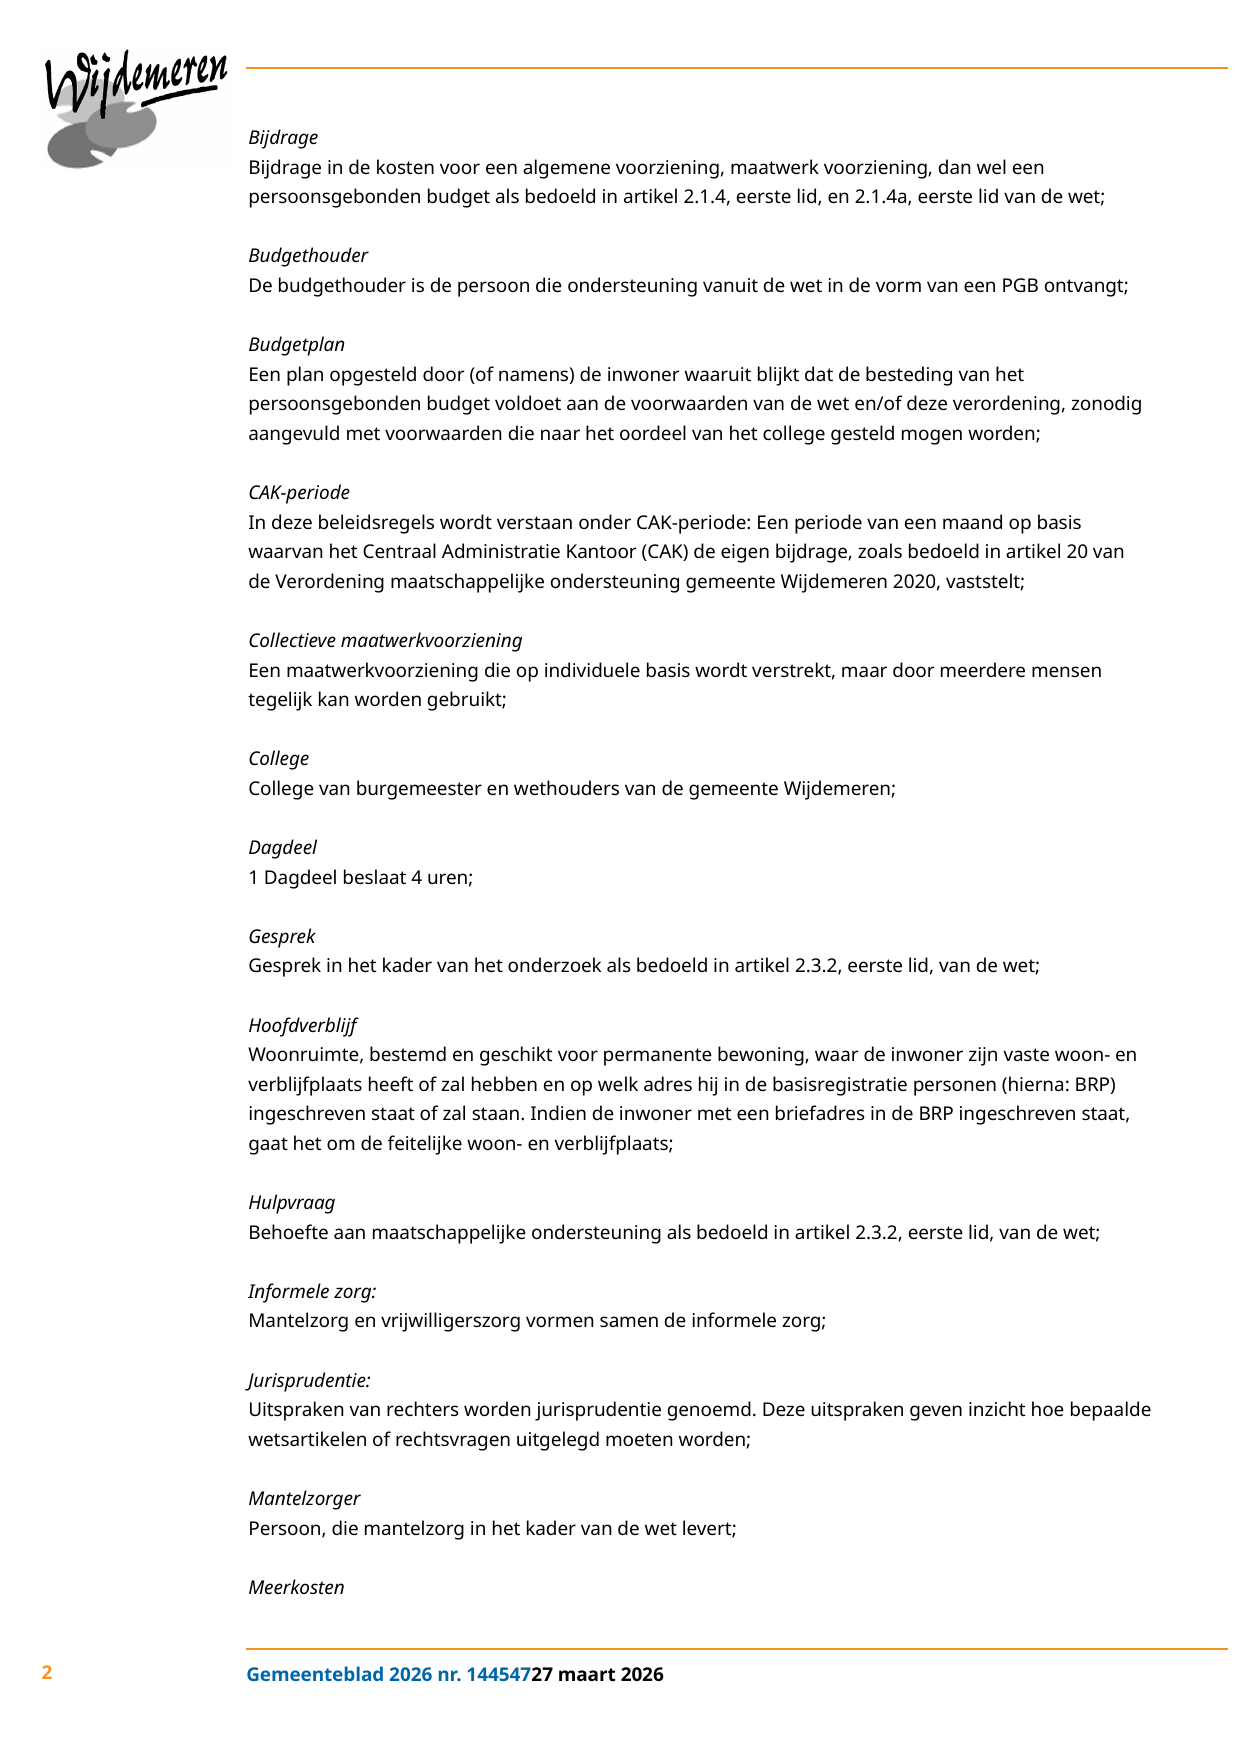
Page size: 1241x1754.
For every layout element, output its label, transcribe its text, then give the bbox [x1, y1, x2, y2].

text Mantelzorg en vrijwilligerszorg vormen samen de informele zorg; [248, 1308, 1152, 1333]
text Woonruimte, bestemd en geschikt voor permanente bewoning, waar de inwoner zijn vaste woon- en verblijfplaats heeft of zal hebben en op welk adres hij in de basisregistratie personen (hierna: BRP) ingeschreven staat of zal staan. Indien de inwoner met een briefadres in de BRP ingeschreven staat, gaat het om de feitelijke woon- en verblijfplaats; [248, 1041, 1152, 1156]
text Budgetplan [248, 331, 1152, 357]
text Uitspraken van rechters worden jurisprudentie genoemd. Deze uitspraken geven inzicht hoe bepaalde wetsartikelen of rechtsvragen uitgelegd moeten worden; [248, 1396, 1152, 1452]
text Bijdrage [248, 124, 1152, 150]
text Een maatwerkvoorziening die op individuele basis wordt verstrekt, maar door meerdere mensen tegelijk kan worden gebruikt; [248, 657, 1152, 712]
text Jurisprudentie: [248, 1367, 1152, 1393]
text College [248, 746, 1152, 771]
text In deze beleidsregels wordt verstaan onder CAK-periode: Een periode van een maand op basis waarvan het Centraal Administratie Kantoor (CAK) de eigen bijdrage, zoals bedoeld in artikel 20 van de Verordening maatschappelijke ondersteuning gemeente Wijdemeren 2020, vaststelt; [248, 509, 1152, 594]
text Bijdrage in de kosten voor een algemene voorziening, maatwerk voorziening, dan wel een persoonsgebonden budget als bedoeld in artikel 2.1.4, eerste lid, en 2.1.4a, eerste lid van de wet; [248, 154, 1152, 209]
text Behoefte aan maatschappelijke ondersteuning als bedoeld in artikel 2.3.2, eerste lid, van de wet; [248, 1219, 1152, 1245]
text Collectieve maatwerkvoorziening [248, 627, 1152, 653]
text Informele zorg: [248, 1278, 1152, 1304]
text Gesprek in het kader van het onderzoek als bedoeld in artikel 2.3.2, eerste lid, van de wet; [248, 953, 1152, 978]
text Een plan opgesteld door (of namens) de inwoner waaruit blijkt dat de besteding van het persoonsgebonden budget voldoet aan de voorwaarden van de wet en/of deze verordening, zonodig aangevuld met voorwaarden die naar het oordeel van het college gesteld mogen worden; [248, 361, 1152, 446]
text De budgethouder is de persoon die ondersteuning vanuit de wet in de vorm van een PGB ontvangt; [248, 272, 1152, 298]
text Gesprek [248, 923, 1152, 949]
text Budgethouder [248, 243, 1152, 268]
picture [41, 47, 231, 172]
text 1 Dagdeel beslaat 4 uren; [248, 864, 1152, 890]
text Dagdeel [248, 834, 1152, 860]
text CAK-periode [248, 479, 1152, 505]
text College van burgemeester en wethouders van de gemeente Wijdemeren; [248, 775, 1152, 801]
text Hulpvraag [248, 1189, 1152, 1215]
text Mantelzorger [248, 1485, 1152, 1511]
text Persoon, die mantelzorg in het kader van de wet levert; [248, 1515, 1152, 1541]
text Hoofdverblijf [248, 1012, 1152, 1038]
text Meerkosten [248, 1574, 1152, 1600]
